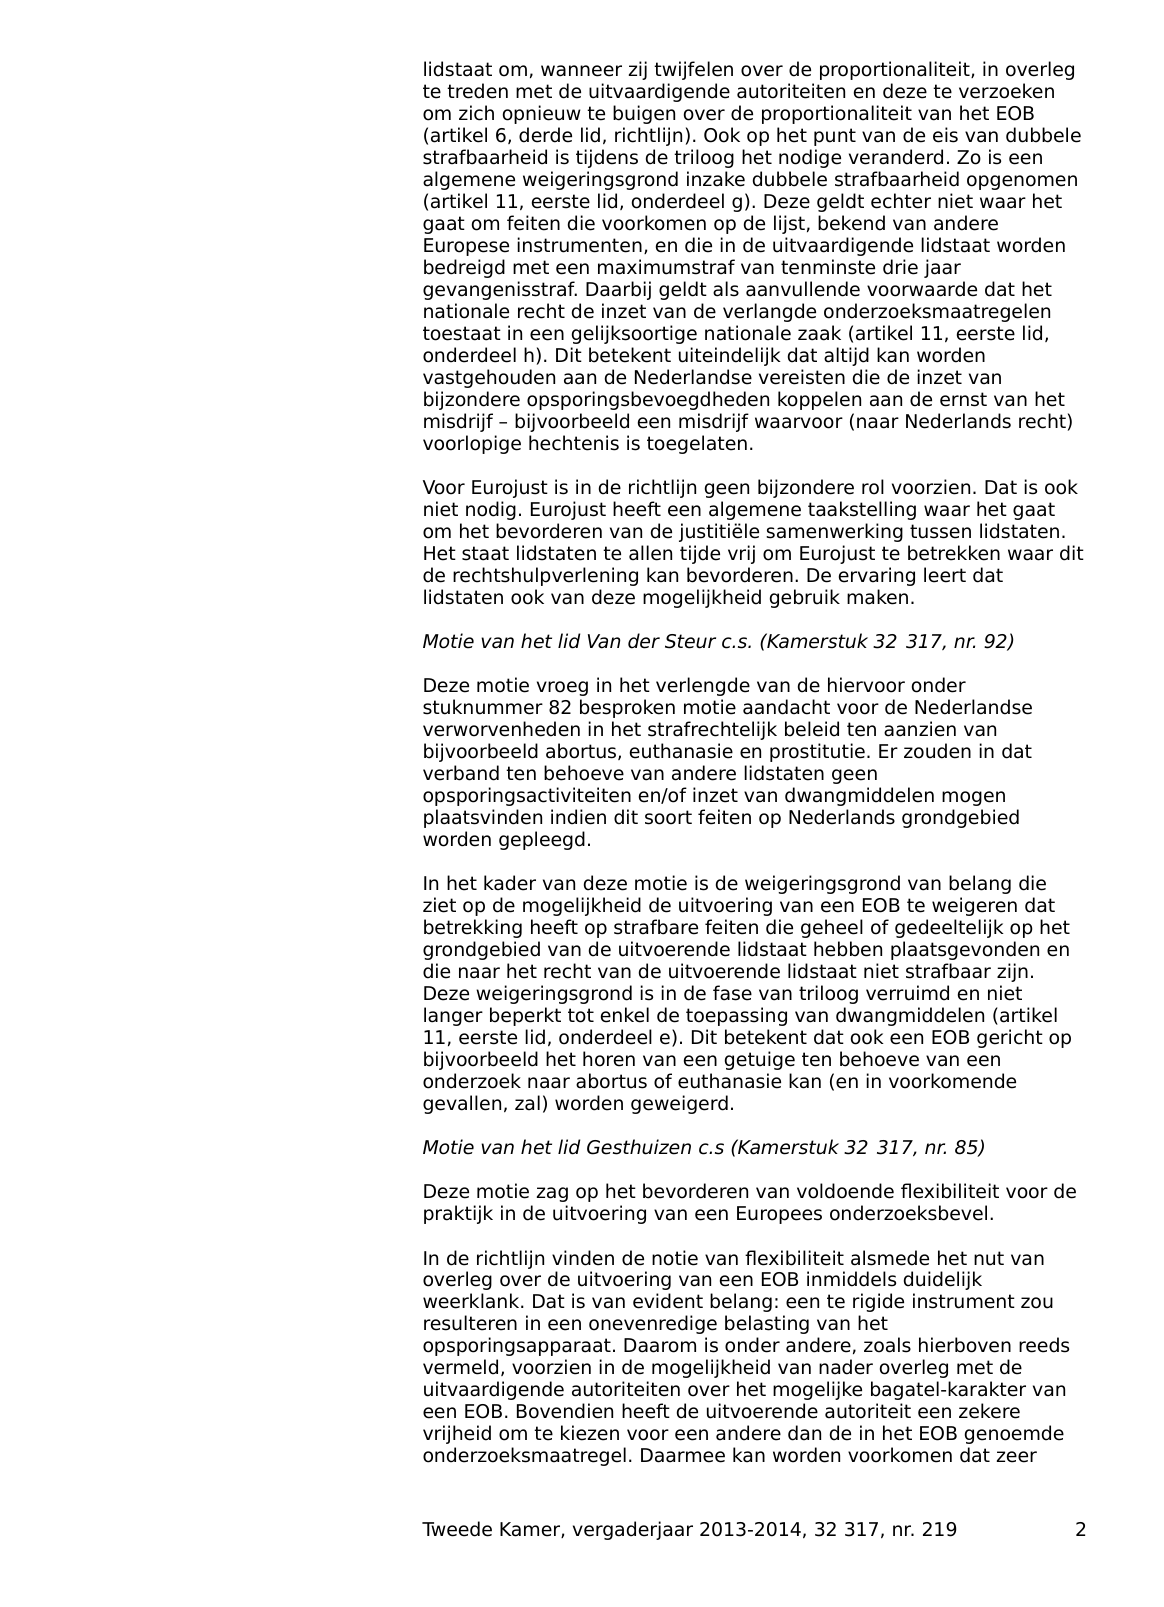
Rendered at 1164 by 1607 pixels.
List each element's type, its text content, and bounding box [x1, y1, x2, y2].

text lidstaat om, wanneer zij twijfelen over de proportionaliteit, in overleg te treden met de uitvaardigende autoriteiten en deze te verzoeken om zich opnieuw te buigen over de proportionaliteit van het EOB (artikel 6, derde lid, richtlijn). Ook op het punt van de eis van dubbele strafbaarheid is tijdens de triloog het nodige veranderd. Zo is een algemene weigeringsgrond inzake dubbele strafbaarheid opgenomen (artikel 11, eerste lid, onderdeel g). Deze geldt echter niet waar het gaat om feiten die voorkomen op de lijst, bekend van andere Europese instrumenten, en die in de uitvaardigende lidstaat worden bedreigd met een maximumstraf van tenminste drie jaar gevangenisstraf. Daarbij geldt als aanvullende voorwaarde dat het nationale recht de inzet van de verlangde onderzoeksmaatregelen toestaat in een gelijksoortige nationale zaak (artikel 11, eerste lid, onderdeel h). Dit betekent uiteindelijk dat altijd kan worden vastgehouden aan de Nederlandse vereisten die de inzet van bijzondere opsporingsbevoegdheden koppelen aan de ernst van het misdrijf – bijvoorbeeld een misdrijf waarvoor (naar Nederlands recht) voorlopige hechtenis is toegelaten. [422, 59, 1087, 455]
text Voor Eurojust is in de richtlijn geen bijzondere rol voorzien. Dat is ook niet nodig. Eurojust heeft een algemene taakstelling waar het gaat om het bevorderen van de justitiële samenwerking tussen lidstaten. Het staat lidstaten te allen tijde vrij om Eurojust te betrekken waar dit de rechtshulpverlening kan bevorderen. De ervaring leert dat lidstaten ook van deze mogelijkheid gebruik maken. [422, 477, 1087, 609]
text Deze motie vroeg in het verlengde van de hiervoor onder stuknummer 82 besproken motie aandacht voor de Nederlandse verworvenheden in het strafrechtelijk beleid ten aanzien van bijvoorbeeld abortus, euthanasie en prostitutie. Er zouden in dat verband ten behoeve van andere lidstaten geen opsporingsactiviteiten en/of inzet van dwangmiddelen mogen plaatsvinden indien dit soort feiten op Nederlands grondgebied worden gepleegd. [422, 675, 1087, 851]
text In het kader van deze motie is de weigeringsgrond van belang die ziet op de mogelijkheid de uitvoering van een EOB te weigeren dat betrekking heeft op strafbare feiten die geheel of gedeeltelijk op het grondgebied van de uitvoerende lidstaat hebben plaatsgevonden en die naar het recht van de uitvoerende lidstaat niet strafbaar zijn. Deze weigeringsgrond is in de fase van triloog verruimd en niet langer beperkt tot enkel de toepassing van dwangmiddelen (artikel 11, eerste lid, onderdeel e). Dit betekent dat ook een EOB gericht op bijvoorbeeld het horen van een getuige ten behoeve van een onderzoek naar abortus of euthanasie kan (en in voorkomende gevallen, zal) worden geweigerd. [422, 873, 1087, 1115]
subtitle Motie van het lid Van der Steur c.s. (Kamerstuk 32 317, nr. 92) [422, 631, 1087, 653]
subtitle Motie van het lid Gesthuizen c.s (Kamerstuk 32 317, nr. 85) [422, 1137, 1087, 1159]
text In de richtlijn vinden de notie van flexibiliteit alsmede het nut van overleg over de uitvoering van een EOB inmiddels duidelijk weerklank. Dat is van evident belang: een te rigide instrument zou resulteren in een onevenredige belasting van het opsporingsapparaat. Daarom is onder andere, zoals hierboven reeds vermeld, voorzien in de mogelijkheid van nader overleg met de uitvaardigende autoriteiten over het mogelijke bagatel-karakter van een EOB. Bovendien heeft de uitvoerende autoriteit een zekere vrijheid om te kiezen voor een andere dan de in het EOB genoemde onderzoeksmaatregel. Daarmee kan worden voorkomen dat zeer [422, 1247, 1087, 1467]
text Deze motie zag op het bevorderen van voldoende flexibiliteit voor de praktijk in de uitvoering van een Europees onderzoeksbevel. [422, 1181, 1087, 1225]
